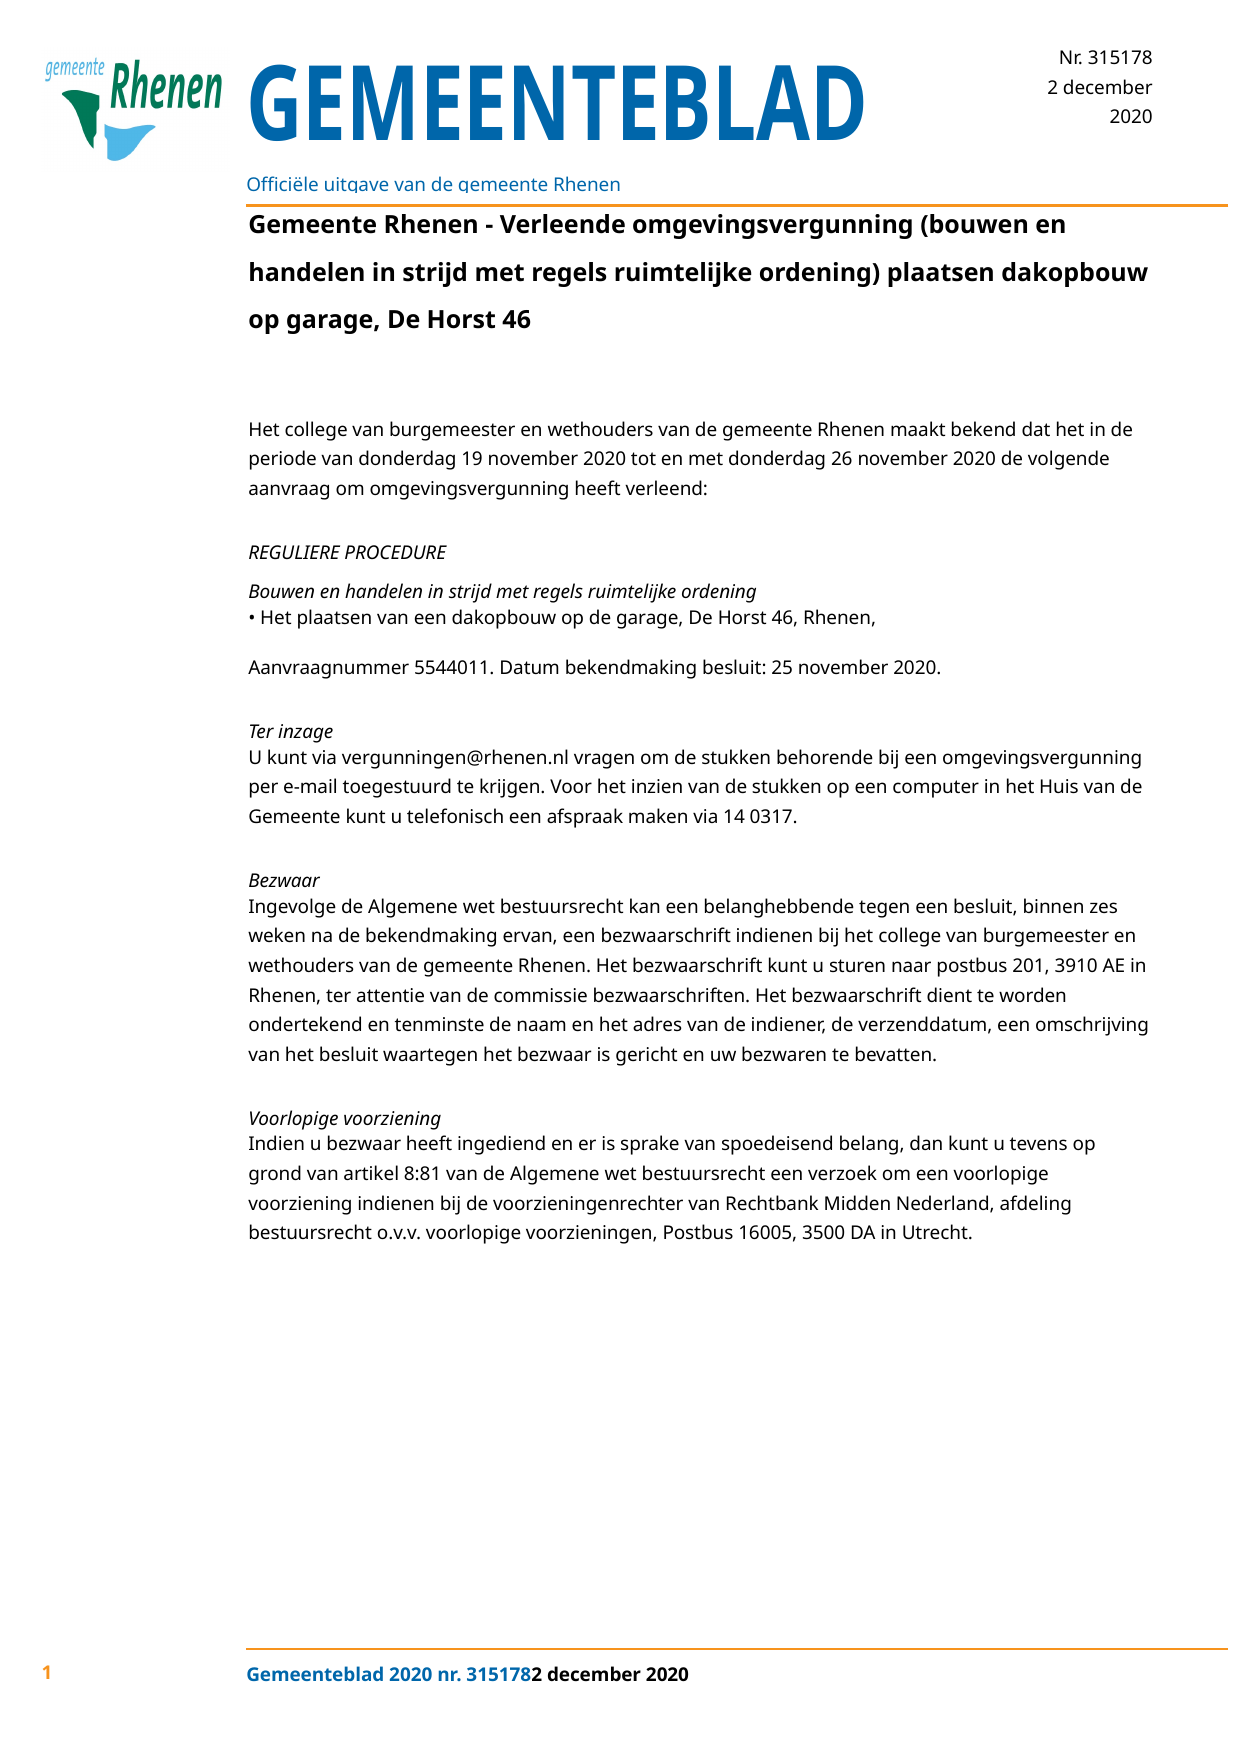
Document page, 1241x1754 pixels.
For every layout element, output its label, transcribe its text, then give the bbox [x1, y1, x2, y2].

picture [41, 47, 231, 172]
text Het college van burgemeester en wethouders van de gemeente Rhenen maakt bekend dat het in de periode van donderdag 19 november 2020 tot en met donderdag 26 november 2020 de volgende aanvraag om omgevingsvergunning heeft verleend: [248, 416, 1152, 501]
text Indien u bezwaar heeft ingediend en er is sprake van spoedeisend belang, dan kunt u tevens op grond van artikel 8:81 van de Algemene wet bestuursrecht een verzoek om een voorlopige voorziening indienen bij de voorzieningenrechter van Rechtbank Midden Nederland, afdeling bestuursrecht o.v.v. voorlopige voorzieningen, Postbus 16005, 3500 DA in Utrecht. [248, 1131, 1152, 1245]
text • Het plaatsen van een dakopbouw op de garage, De Horst 46, Rhenen, [248, 604, 1152, 630]
text Gemeente Rhenen - Verleende omgevingsvergunning (bouwen en handelen in strijd met regels ruimtelijke ordening) plaatsen dakopbouw op garage, De Horst 46 [248, 207, 1152, 336]
text Bouwen en handelen in strijd met regels ruimtelijke ordening [248, 578, 1152, 604]
text Voorlopige voorziening [248, 1105, 1152, 1131]
text Aanvraagnummer 5544011. Datum bekendmaking besluit: 25 november 2020. [248, 654, 1152, 680]
text Ter inzage [248, 718, 1152, 744]
text U kunt via vergunningen@rhenen.nl vragen om de stukken behorende bij een omgevingsvergunning per e-mail toegestuurd te krijgen. Voor het inzien van de stukken op een computer in het Huis van de Gemeente kunt u telefonisch een afspraak maken via 14 0317. [248, 744, 1152, 829]
text REGULIERE PROCEDURE [248, 539, 1152, 565]
text Ingevolge de Algemene wet bestuursrecht kan een belanghebbende tegen een besluit, binnen zes weken na de bekendmaking ervan, een bezwaarschrift indienen bij het college van burgemeester en wethouders van de gemeente Rhenen. Het bezwaarschrift kunt u sturen naar postbus 201, 3910 AE in Rhenen, ter attentie van de commissie bezwaarschriften. Het bezwaarschrift dient te worden ondertekend en tenminste de naam en het adres van de indiener, de verzenddatum, een omschrijving van het besluit waartegen het bezwaar is gericht en uw bezwaren te bevatten. [248, 893, 1152, 1067]
text Bezwaar [248, 867, 1152, 893]
